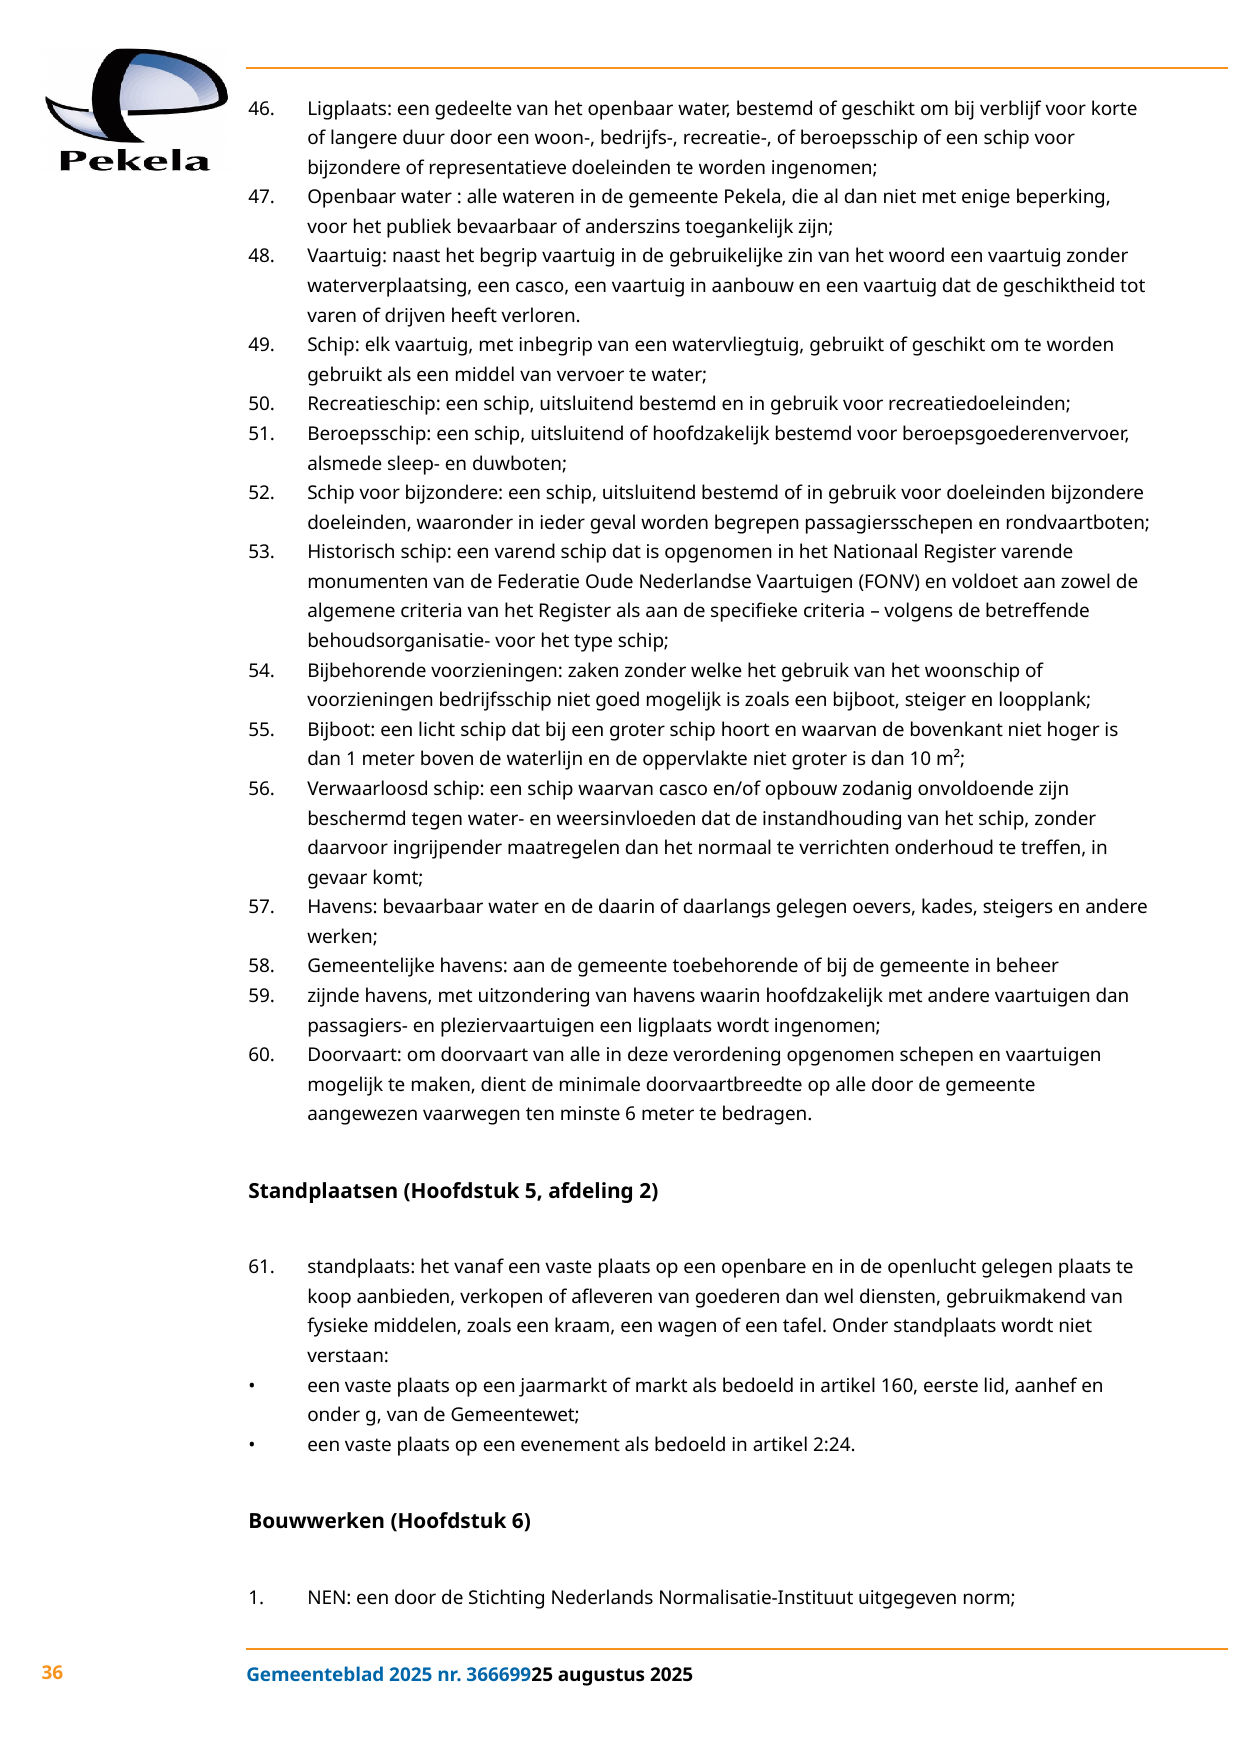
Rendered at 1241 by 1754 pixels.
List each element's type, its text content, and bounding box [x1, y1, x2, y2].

list Havens: bevaarbaar water en de daarin of daarlangs gelegen oevers, kades, steigers en andere werken; [248, 893, 1152, 949]
list Verwaarloosd schip: een schip waarvan casco en/of opbouw zodanig onvoldoende zijn beschermd tegen water- en weersinvloeden dat de instandhouding van het schip, zonder daarvoor ingrijpender maatregelen dan het normaal te verrichten onderhoud te treffen, in gevaar komt; [248, 775, 1152, 890]
text Bouwwerken (Hoofdstuk 6) [248, 1506, 1152, 1535]
text Standplaatsen (Hoofdstuk 5, afdeling 2) [248, 1176, 1152, 1204]
list Vaartuig: naast het begrip vaartuig in de gebruikelijke zin van het woord een vaartuig zonder waterverplaatsing, een casco, een vaartuig in aanbouw en een vaartuig dat de geschiktheid tot varen of drijven heeft verloren. [248, 243, 1152, 328]
list Schip: elk vaartuig, met inbegrip van een watervliegtuig, gebruikt of geschikt om te worden gebruikt als een middel van vervoer te water; [248, 331, 1152, 387]
list Doorvaart: om doorvaart van alle in deze verordening opgenomen schepen en vaartuigen mogelijk te maken, dient de minimale doorvaartbreedte op alle door de gemeente aangewezen vaarwegen ten minste 6 meter te bedragen. [248, 1041, 1152, 1126]
picture [41, 47, 231, 172]
list Gemeentelijke havens: aan de gemeente toebehorende of bij de gemeente in beheer [248, 953, 1152, 978]
list Schip voor bijzondere: een schip, uitsluitend bestemd of in gebruik voor doeleinden bijzondere doeleinden, waaronder in ieder geval worden begrepen passagiersschepen en rondvaartboten; [248, 479, 1152, 535]
list Bijboot: een licht schip dat bij een groter schip hoort en waarvan de bovenkant niet hoger is dan 1 meter boven de waterlijn en de oppervlakte niet groter is dan 10 m²; [248, 716, 1152, 771]
list Beroepsschip: een schip, uitsluitend of hoofdzakelijk bestemd voor beroepsgoederenvervoer, alsmede sleep- en duwboten; [248, 420, 1152, 476]
list NEN: een door de Stichting Nederlands Normalisatie-Instituut uitgegeven norm; [248, 1584, 1152, 1610]
list zijnde havens, met uitzondering van havens waarin hoofdzakelijk met andere vaartuigen dan passagiers- en pleziervaartuigen een ligplaats wordt ingenomen; [248, 982, 1152, 1038]
list een vaste plaats op een jaarmarkt of markt als bedoeld in artikel 160, eerste lid, aanhef en onder g, van de Gemeentewet; [248, 1372, 1152, 1427]
list Ligplaats: een gedeelte van het openbaar water, bestemd of geschikt om bij verblijf voor korte of langere duur door een woon-, bedrijfs-, recreatie-, of beroepsschip of een schip voor bijzondere of representatieve doeleinden te worden ingenomen; [248, 95, 1152, 180]
list Recreatieschip: een schip, uitsluitend bestemd en in gebruik voor recreatiedoeleinden; [248, 391, 1152, 416]
list Bijbehorende voorzieningen: zaken zonder welke het gebruik van het woonschip of voorzieningen bedrijfsschip niet goed mogelijk is zoals een bijboot, steiger en loopplank; [248, 657, 1152, 712]
list Openbaar water : alle wateren in de gemeente Pekela, die al dan niet met enige beperking, voor het publiek bevaarbaar of anderszins toegankelijk zijn; [248, 183, 1152, 239]
list een vaste plaats op een evenement als bedoeld in artikel 2:24. [248, 1431, 1152, 1457]
list standplaats: het vanaf een vaste plaats op een openbare en in de openlucht gelegen plaats te koop aanbieden, verkopen of afleveren van goederen dan wel diensten, gebruikmakend van fysieke middelen, zoals een kraam, een wagen of een tafel. Onder standplaats wordt niet verstaan: [248, 1253, 1152, 1368]
list Historisch schip: een varend schip dat is opgenomen in het Nationaal Register varende monumenten van de Federatie Oude Nederlandse Vaartuigen (FONV) en voldoet aan zowel de algemene criteria van het Register als aan de specifieke criteria – volgens de betreffende behoudsorganisatie- voor het type schip; [248, 538, 1152, 653]
